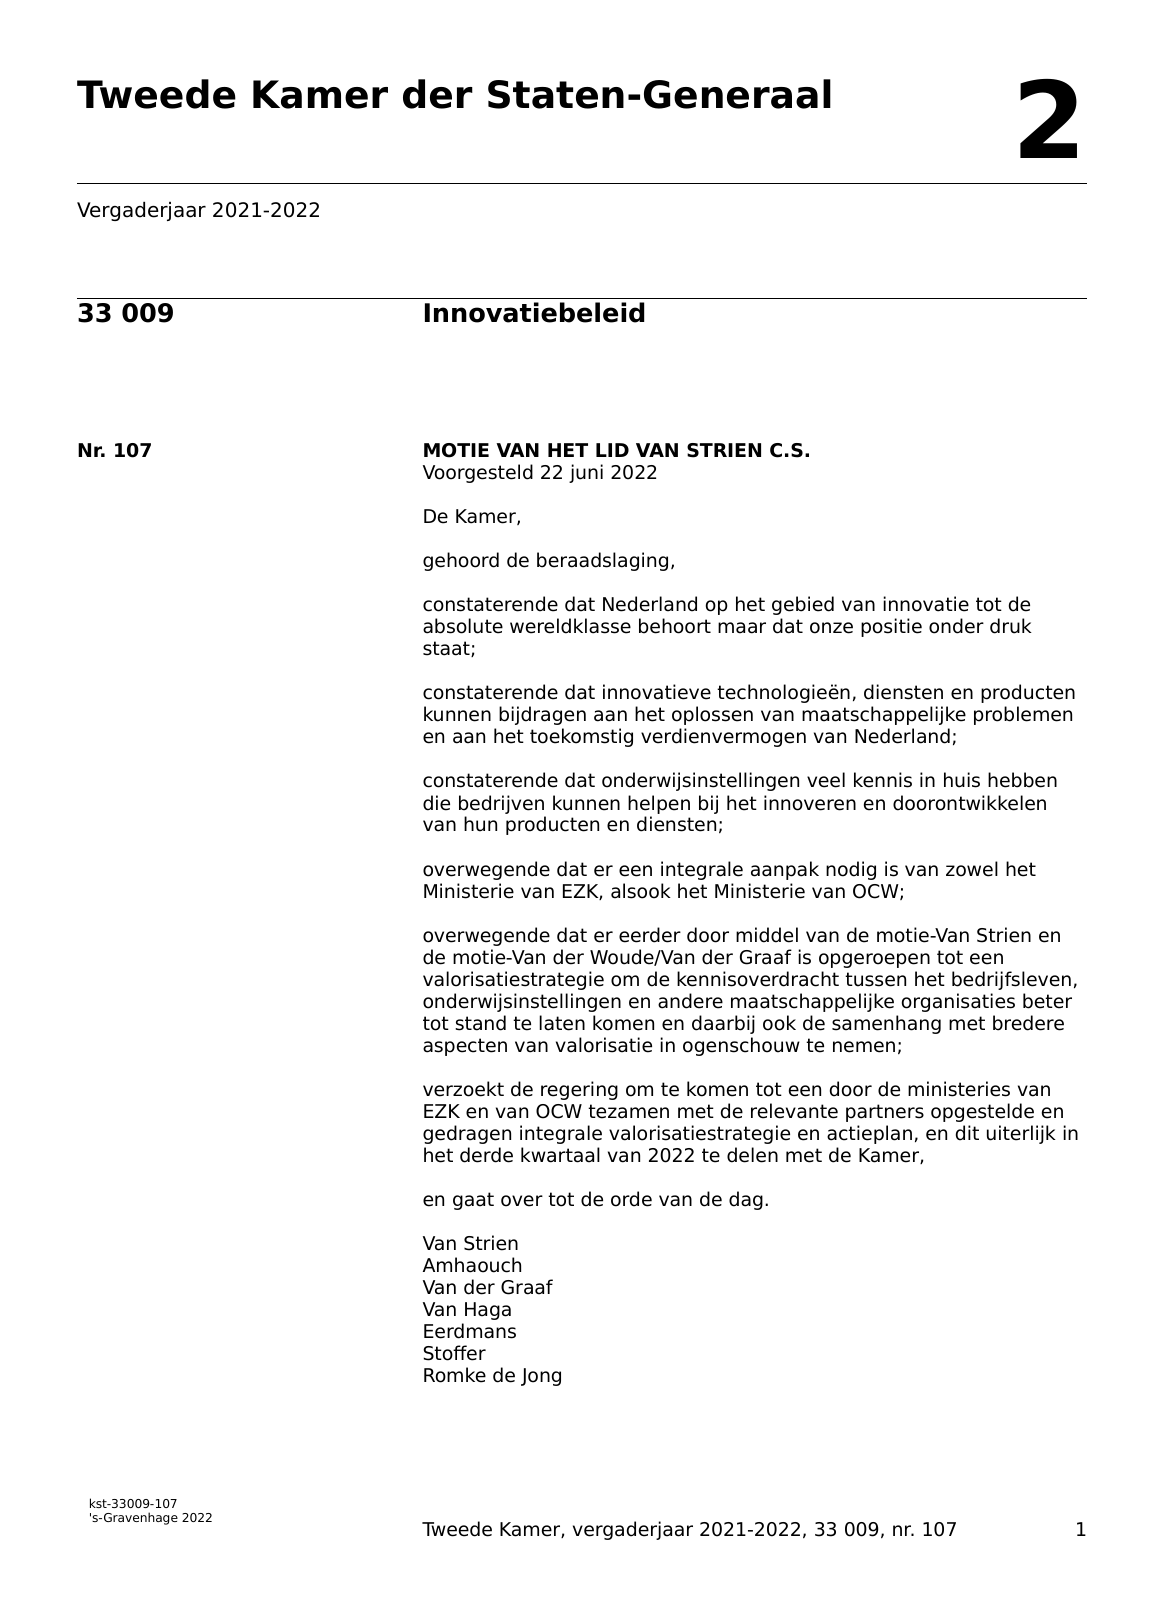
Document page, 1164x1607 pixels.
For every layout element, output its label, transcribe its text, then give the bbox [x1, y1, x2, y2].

subtitle 33 009 Innovatiebeleid [77, 299, 1087, 329]
text constaterende dat Nederland op het gebied van innovatie tot de absolute wereldklasse behoort maar dat onze positie onder druk staat; [422, 594, 1087, 660]
text overwegende dat er eerder door middel van de motie-Van Strien en de motie-Van der Woude/Van der Graaf is opgeroepen tot een valorisatiestrategie om de kennisoverdracht tussen het bedrijfsleven, onderwijsinstellingen en andere maatschappelijke organisaties beter tot stand te laten komen en daarbij ook de samenhang met bredere aspecten van valorisatie in ogenschouw te nemen; [422, 925, 1087, 1057]
text Van Strien [422, 1233, 1087, 1255]
text Stoffer [422, 1343, 1087, 1365]
table_header 2 [886, 59, 1087, 183]
text 's-Gravenhage 2022 [88, 1511, 323, 1525]
text Van der Graaf [422, 1277, 1087, 1299]
text verzoekt de regering om te komen tot een door de ministeries van EZK en van OCW tezamen met de relevante partners opgestelde en gedragen integrale valorisatiestrategie en actieplan, en dit uiterlijk in het derde kwartaal van 2022 te delen met de Kamer, [422, 1079, 1087, 1167]
text Amhaouch [422, 1255, 1087, 1277]
text gehoord de beraadslaging, [422, 550, 1087, 572]
text overwegende dat er een integrale aanpak nodig is van zowel het Ministerie van EZK, alsook het Ministerie van OCW; [422, 858, 1087, 902]
text kst-33009-107 [88, 1497, 323, 1511]
text en gaat over tot de orde van de dag. [422, 1189, 1087, 1211]
table_header Tweede Kamer der Staten-Generaal [77, 59, 886, 183]
text Eerdmans [422, 1321, 1087, 1343]
text Voorgesteld 22 juni 2022 [422, 462, 1087, 484]
text constaterende dat innovatieve technologieën, diensten en producten kunnen bijdragen aan het oplossen van maatschappelijke problemen en aan het toekomstig verdienvermogen van Nederland; [422, 682, 1087, 748]
subtitle Nr. 107 MOTIE VAN HET LID VAN STRIEN C.S. [77, 440, 1087, 462]
text De Kamer, [422, 506, 1087, 528]
table_cell Vergaderjaar 2021-2022 [77, 184, 1087, 298]
text constaterende dat onderwijsinstellingen veel kennis in huis hebben die bedrijven kunnen helpen bij het innoveren en doorontwikkelen van hun producten en diensten; [422, 770, 1087, 836]
text Van Haga [422, 1299, 1087, 1321]
text Romke de Jong [422, 1365, 1087, 1387]
